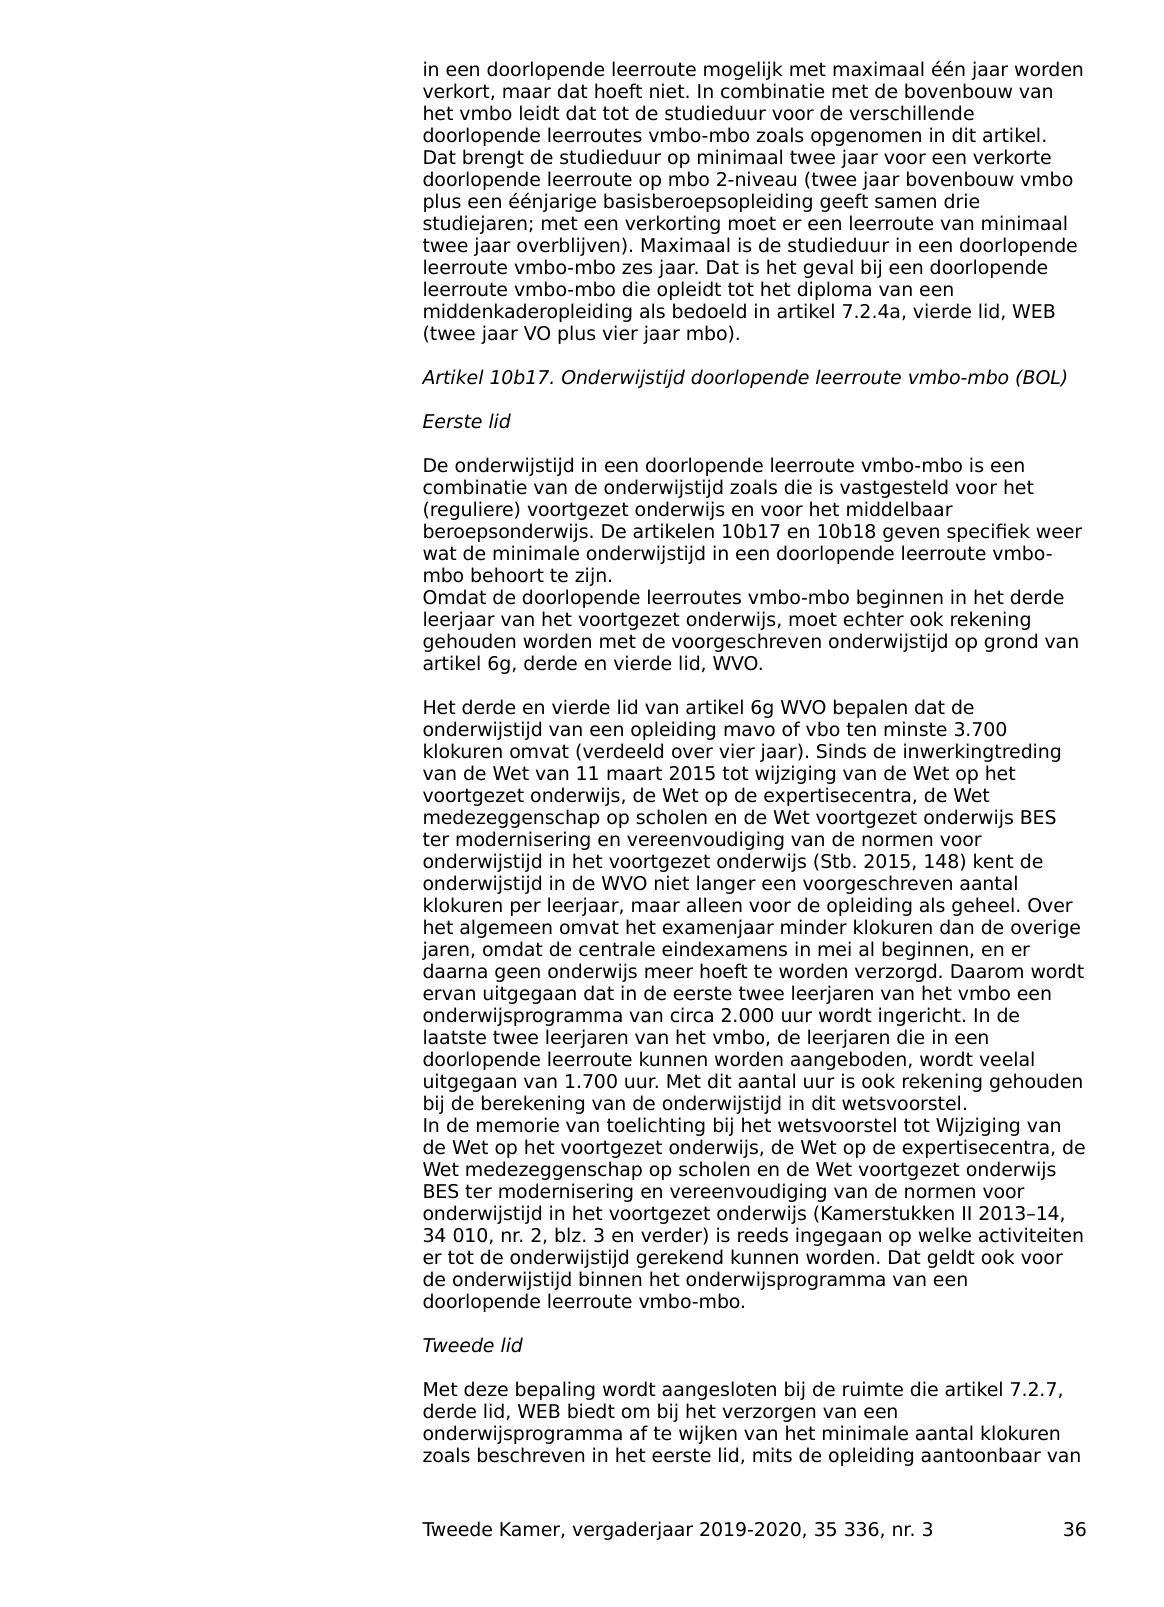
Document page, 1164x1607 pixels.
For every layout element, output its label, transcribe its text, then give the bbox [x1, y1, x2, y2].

text Het derde en vierde lid van artikel 6g WVO bepalen dat de onderwijstijd van een opleiding mavo of vbo ten minste 3.700 klokuren omvat (verdeeld over vier jaar). Sinds de inwerkingtreding van de Wet van 11 maart 2015 tot wijziging van de Wet op het voortgezet onderwijs, de Wet op de expertisecentra, de Wet medezeggenschap op scholen en de Wet voortgezet onderwijs BES ter modernisering en vereenvoudiging van de normen voor onderwijstijd in het voortgezet onderwijs (Stb. 2015, 148) kent de onderwijstijd in de WVO niet langer een voorgeschreven aantal klokuren per leerjaar, maar alleen voor de opleiding als geheel. Over het algemeen omvat het examenjaar minder klokuren dan de overige jaren, omdat de centrale eindexamens in mei al beginnen, en er daarna geen onderwijs meer hoeft te worden verzorgd. Daarom wordt ervan uitgegaan dat in de eerste twee leerjaren van het vmbo een onderwijsprogramma van circa 2.000 uur wordt ingericht. In de laatste twee leerjaren van het vmbo, de leerjaren die in een doorlopende leerroute kunnen worden aangeboden, wordt veelal uitgegaan van 1.700 uur. Met dit aantal uur is ook rekening gehouden bij de berekening van de onderwijstijd in dit wetsvoorstel. [422, 697, 1087, 1115]
subtitle Artikel 10b17. Onderwijstijd doorlopende leerroute vmbo-mbo (BOL) [422, 367, 1087, 389]
subtitle Tweede lid [422, 1335, 1087, 1357]
text in een doorlopende leerroute mogelijk met maximaal één jaar worden verkort, maar dat hoeft niet. In combinatie met de bovenbouw van het vmbo leidt dat tot de studieduur voor de verschillende doorlopende leerroutes vmbo-mbo zoals opgenomen in dit artikel. Dat brengt de studieduur op minimaal twee jaar voor een verkorte doorlopende leerroute op mbo 2-niveau (twee jaar bovenbouw vmbo plus een éénjarige basisberoepsopleiding geeft samen drie studiejaren; met een verkorting moet er een leerroute van minimaal twee jaar overblijven). Maximaal is de studieduur in een doorlopende leerroute vmbo-mbo zes jaar. Dat is het geval bij een doorlopende leerroute vmbo-mbo die opleidt tot het diploma van een middenkaderopleiding als bedoeld in artikel 7.2.4a, vierde lid, WEB (twee jaar VO plus vier jaar mbo). [422, 59, 1087, 345]
text In de memorie van toelichting bij het wetsvoorstel tot Wijziging van de Wet op het voortgezet onderwijs, de Wet op de expertisecentra, de Wet medezeggenschap op scholen en de Wet voortgezet onderwijs BES ter modernisering en vereenvoudiging van de normen voor onderwijstijd in het voortgezet onderwijs (Kamerstukken II 2013–14, 34 010, nr. 2, blz. 3 en verder) is reeds ingegaan op welke activiteiten er tot de onderwijstijd gerekend kunnen worden. Dat geldt ook voor de onderwijstijd binnen het onderwijsprogramma van een doorlopende leerroute vmbo-mbo. [422, 1115, 1087, 1313]
text Met deze bepaling wordt aangesloten bij de ruimte die artikel 7.2.7, derde lid, WEB biedt om bij het verzorgen van een onderwijsprogramma af te wijken van het minimale aantal klokuren zoals beschreven in het eerste lid, mits de opleiding aantoonbaar van [422, 1379, 1087, 1467]
text De onderwijstijd in een doorlopende leerroute vmbo-mbo is een combinatie van de onderwijstijd zoals die is vastgesteld voor het (reguliere) voortgezet onderwijs en voor het middelbaar beroepsonderwijs. De artikelen 10b17 en 10b18 geven specifiek weer wat de minimale onderwijstijd in een doorlopende leerroute vmbo-mbo behoort te zijn. [422, 455, 1087, 587]
text Omdat de doorlopende leerroutes vmbo-mbo beginnen in het derde leerjaar van het voortgezet onderwijs, moet echter ook rekening gehouden worden met de voorgeschreven onderwijstijd op grond van artikel 6g, derde en vierde lid, WVO. [422, 587, 1087, 675]
subtitle Eerste lid [422, 411, 1087, 433]
